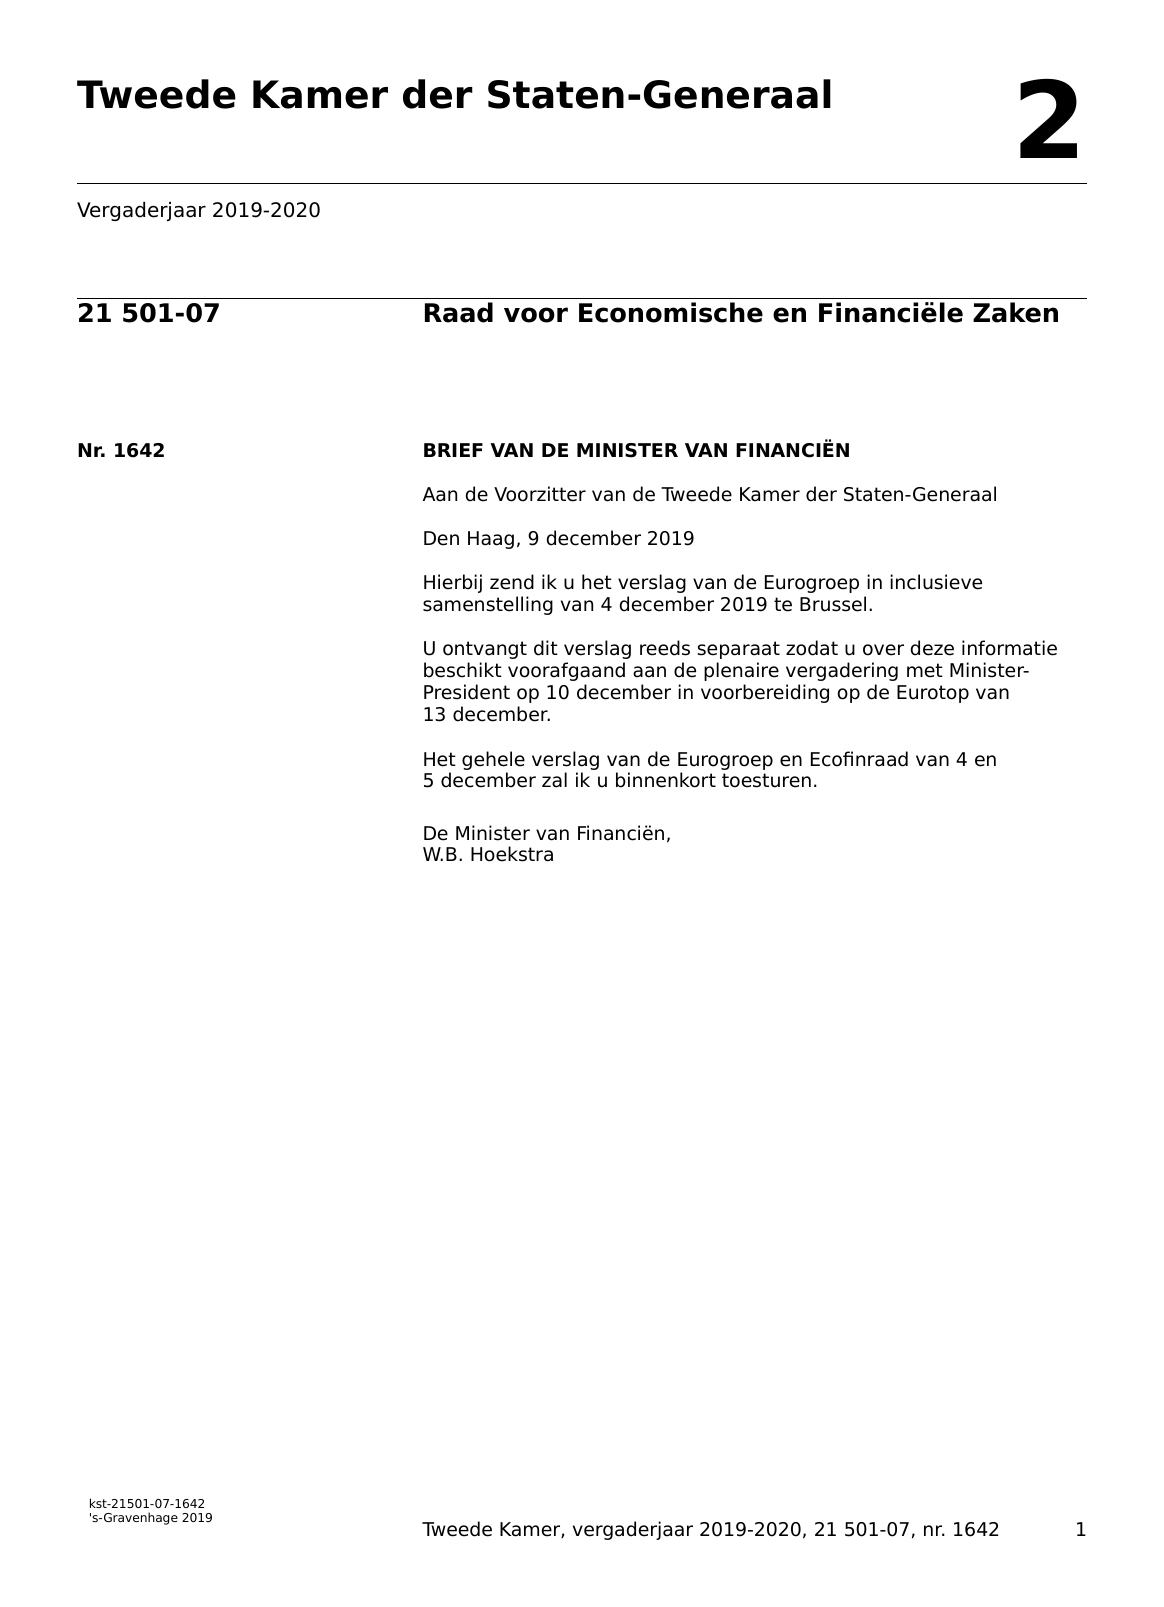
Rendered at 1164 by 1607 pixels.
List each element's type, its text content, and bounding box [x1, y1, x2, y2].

table_header Tweede Kamer der Staten-Generaal [77, 59, 886, 183]
subtitle 21 501-07 Raad voor Economische en Financiële Zaken [77, 299, 1087, 329]
table_cell Vergaderjaar 2019-2020 [77, 184, 1087, 298]
text Het gehele verslag van de Eurogroep en Ecofinraad van 4 en 5 december zal ik u binnenkort toesturen. [422, 748, 1087, 792]
text 's-Gravenhage 2019 [88, 1511, 323, 1525]
text Hierbij zend ik u het verslag van de Eurogroep in inclusieve samenstelling van 4 december 2019 te Brussel. [422, 572, 1087, 616]
table_header 2 [886, 59, 1087, 183]
text De Minister van Financiën, W.B. Hoekstra [422, 822, 1087, 866]
text U ontvangt dit verslag reeds separaat zodat u over deze informatie beschikt voorafgaand aan de plenaire vergadering met Minister-President op 10 december in voorbereiding op de Eurotop van 13 december. [422, 638, 1087, 726]
subtitle Nr. 1642 BRIEF VAN DE MINISTER VAN FINANCIËN [77, 440, 1087, 462]
text Den Haag, 9 december 2019 [422, 528, 1087, 550]
text kst-21501-07-1642 [88, 1497, 323, 1511]
text Aan de Voorzitter van de Tweede Kamer der Staten-Generaal [422, 484, 1087, 506]
